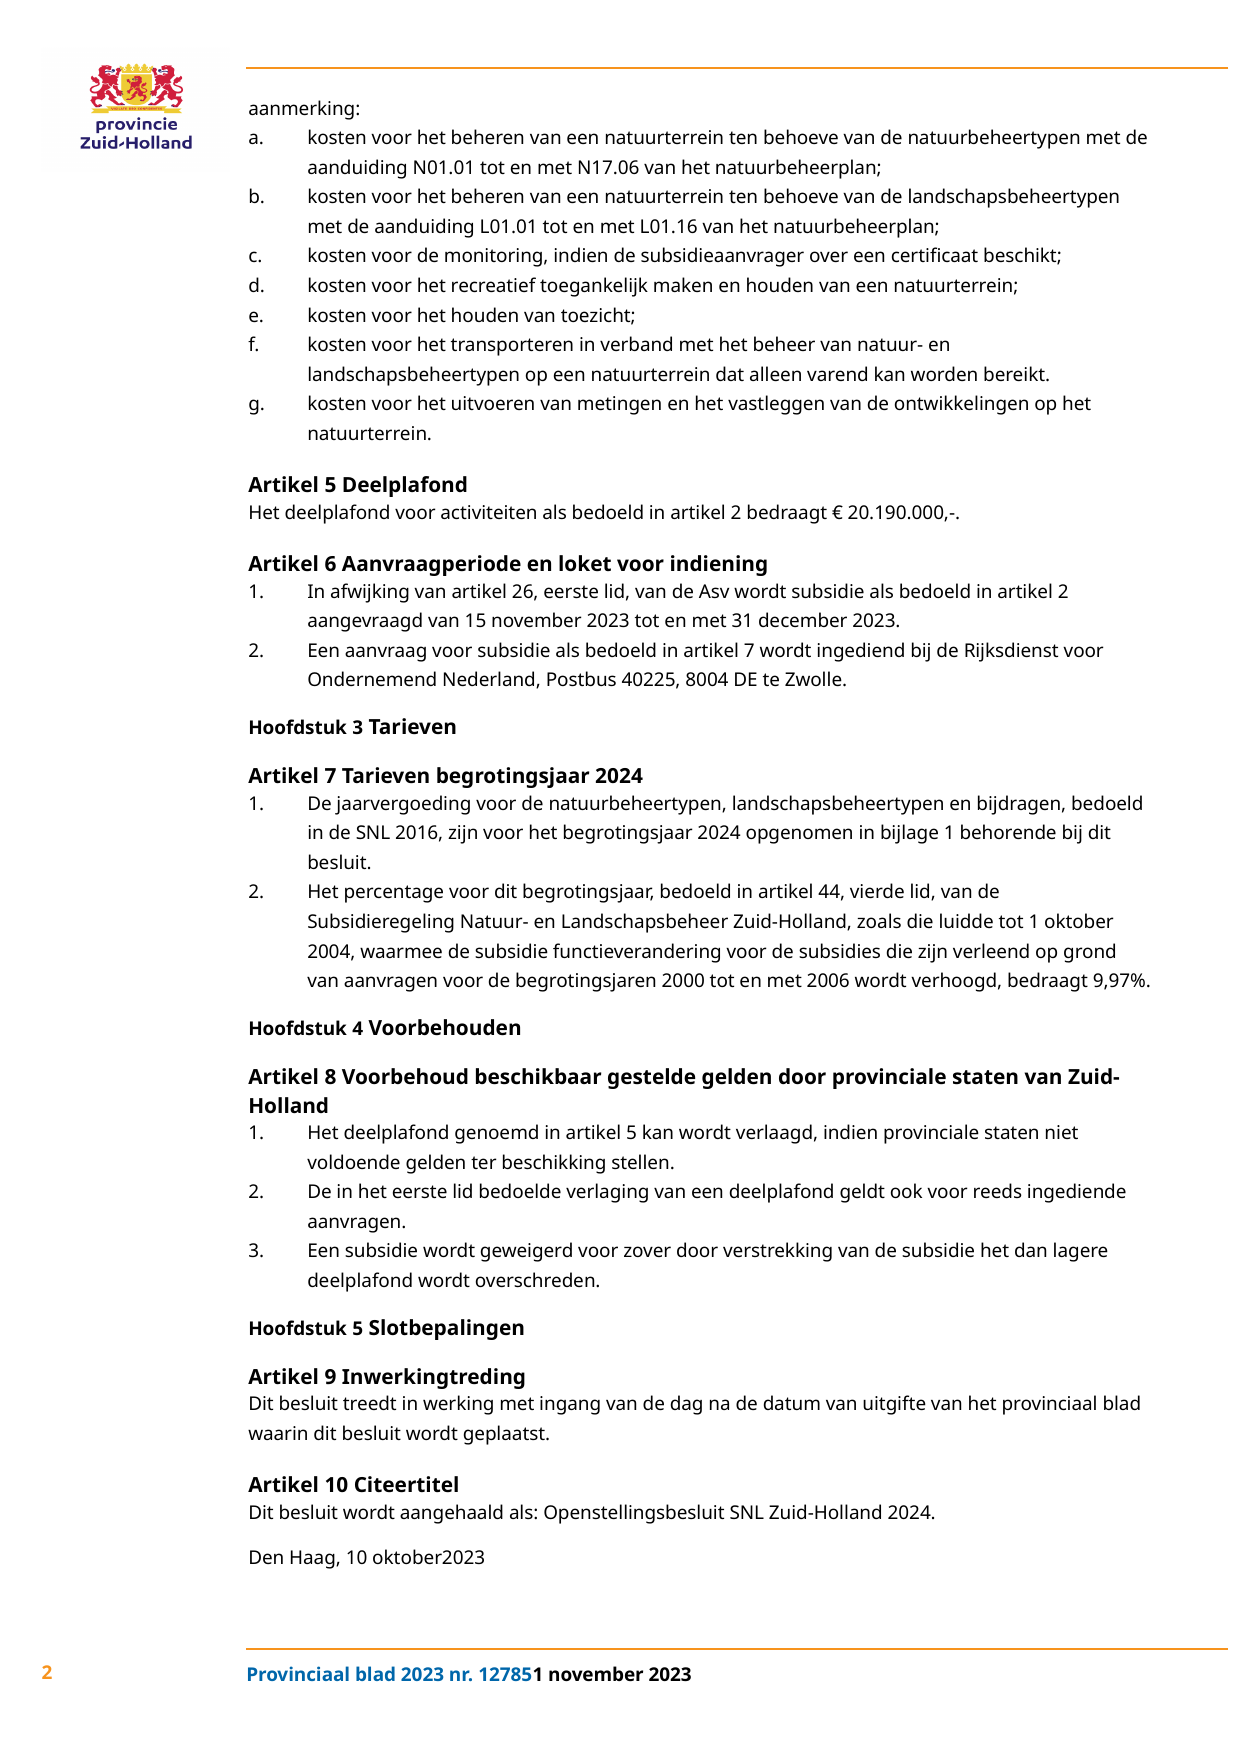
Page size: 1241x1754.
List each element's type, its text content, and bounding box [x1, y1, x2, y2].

text Dit besluit wordt aangehaald als: Openstellingsbesluit SNL Zuid-Holland 2024. [248, 1499, 1152, 1525]
text Artikel 10 Citeertitel [248, 1471, 1152, 1499]
text Artikel 7 Tarieven begrotingsjaar 2024 [248, 762, 1152, 790]
text Dit besluit treedt in werking met ingang van de dag na de datum van uitgifte van het provinciaal blad waarin dit besluit wordt geplaatst. [248, 1391, 1152, 1446]
list kosten voor het houden van toezicht; [248, 302, 1152, 328]
text aanmerking: [248, 95, 1152, 121]
list kosten voor het beheren van een natuurterrein ten behoeve van de natuurbeheertypen met de aanduiding N01.01 tot en met N17.06 van het natuurbeheerplan; [248, 124, 1152, 180]
list kosten voor het recreatief toegankelijk maken en houden van een natuurterrein; [248, 272, 1152, 298]
picture [41, 47, 231, 172]
text Hoofdstuk 4 Voorbehouden [248, 1013, 1152, 1042]
list kosten voor de monitoring, indien de subsidieaanvrager over een certificaat beschikt; [248, 243, 1152, 268]
list De in het eerste lid bedoelde verlaging van een deelplafond geldt ook voor reeds ingediende aanvragen. [248, 1178, 1152, 1234]
text Artikel 9 Inwerkingtreding [248, 1362, 1152, 1391]
text Hoofdstuk 5 Slotbepalingen [248, 1313, 1152, 1341]
list De jaarvergoeding voor de natuurbeheertypen, landschapsbeheertypen en bijdragen, bedoeld in de SNL 2016, zijn voor het begrotingsjaar 2024 opgenomen in bijlage 1 behorende bij dit besluit. [248, 790, 1152, 875]
list kosten voor het beheren van een natuurterrein ten behoeve van de landschapsbeheertypen met de aanduiding L01.01 tot en met L01.16 van het natuurbeheerplan; [248, 183, 1152, 239]
text Artikel 5 Deelplafond [248, 471, 1152, 499]
text Den Haag, 10 oktober2023 [248, 1544, 1152, 1570]
text Het deelplafond voor activiteiten als bedoeld in artikel 2 bedraagt € 20.190.000,-. [248, 499, 1152, 525]
list Een subsidie wordt geweigerd voor zover door verstrekking van de subsidie het dan lagere deelplafond wordt overschreden. [248, 1238, 1152, 1293]
text Artikel 8 Voorbehoud beschikbaar gestelde gelden door provinciale staten van Zuid-Holland [248, 1062, 1152, 1119]
list Het percentage voor dit begrotingsjaar, bedoeld in artikel 44, vierde lid, van de Subsidieregeling Natuur- en Landschapsbeheer Zuid-Holland, zoals die luidde tot 1 oktober 2004, waarmee de subsidie functieverandering voor de subsidies die zijn verleend op grond van aanvragen voor de begrotingsjaren 2000 tot en met 2006 wordt verhoogd, bedraagt 9,97%. [248, 879, 1152, 993]
list Een aanvraag voor subsidie als bedoeld in artikel 7 wordt ingediend bij de Rijksdienst voor Ondernemend Nederland, Postbus 40225, 8004 DE te Zwolle. [248, 637, 1152, 692]
list kosten voor het transporteren in verband met het beheer van natuur- en landschapsbeheertypen op een natuurterrein dat alleen varend kan worden bereikt. [248, 331, 1152, 387]
text Artikel 6 Aanvraagperiode en loket voor indiening [248, 549, 1152, 578]
text Hoofdstuk 3 Tarieven [248, 712, 1152, 741]
list Het deelplafond genoemd in artikel 5 kan wordt verlaagd, indien provinciale staten niet voldoende gelden ter beschikking stellen. [248, 1119, 1152, 1174]
list kosten voor het uitvoeren van metingen en het vastleggen van de ontwikkelingen op het natuurterrein. [248, 391, 1152, 446]
list In afwijking van artikel 26, eerste lid, van de Asv wordt subsidie als bedoeld in artikel 2 aangevraagd van 15 november 2023 tot en met 31 december 2023. [248, 578, 1152, 633]
